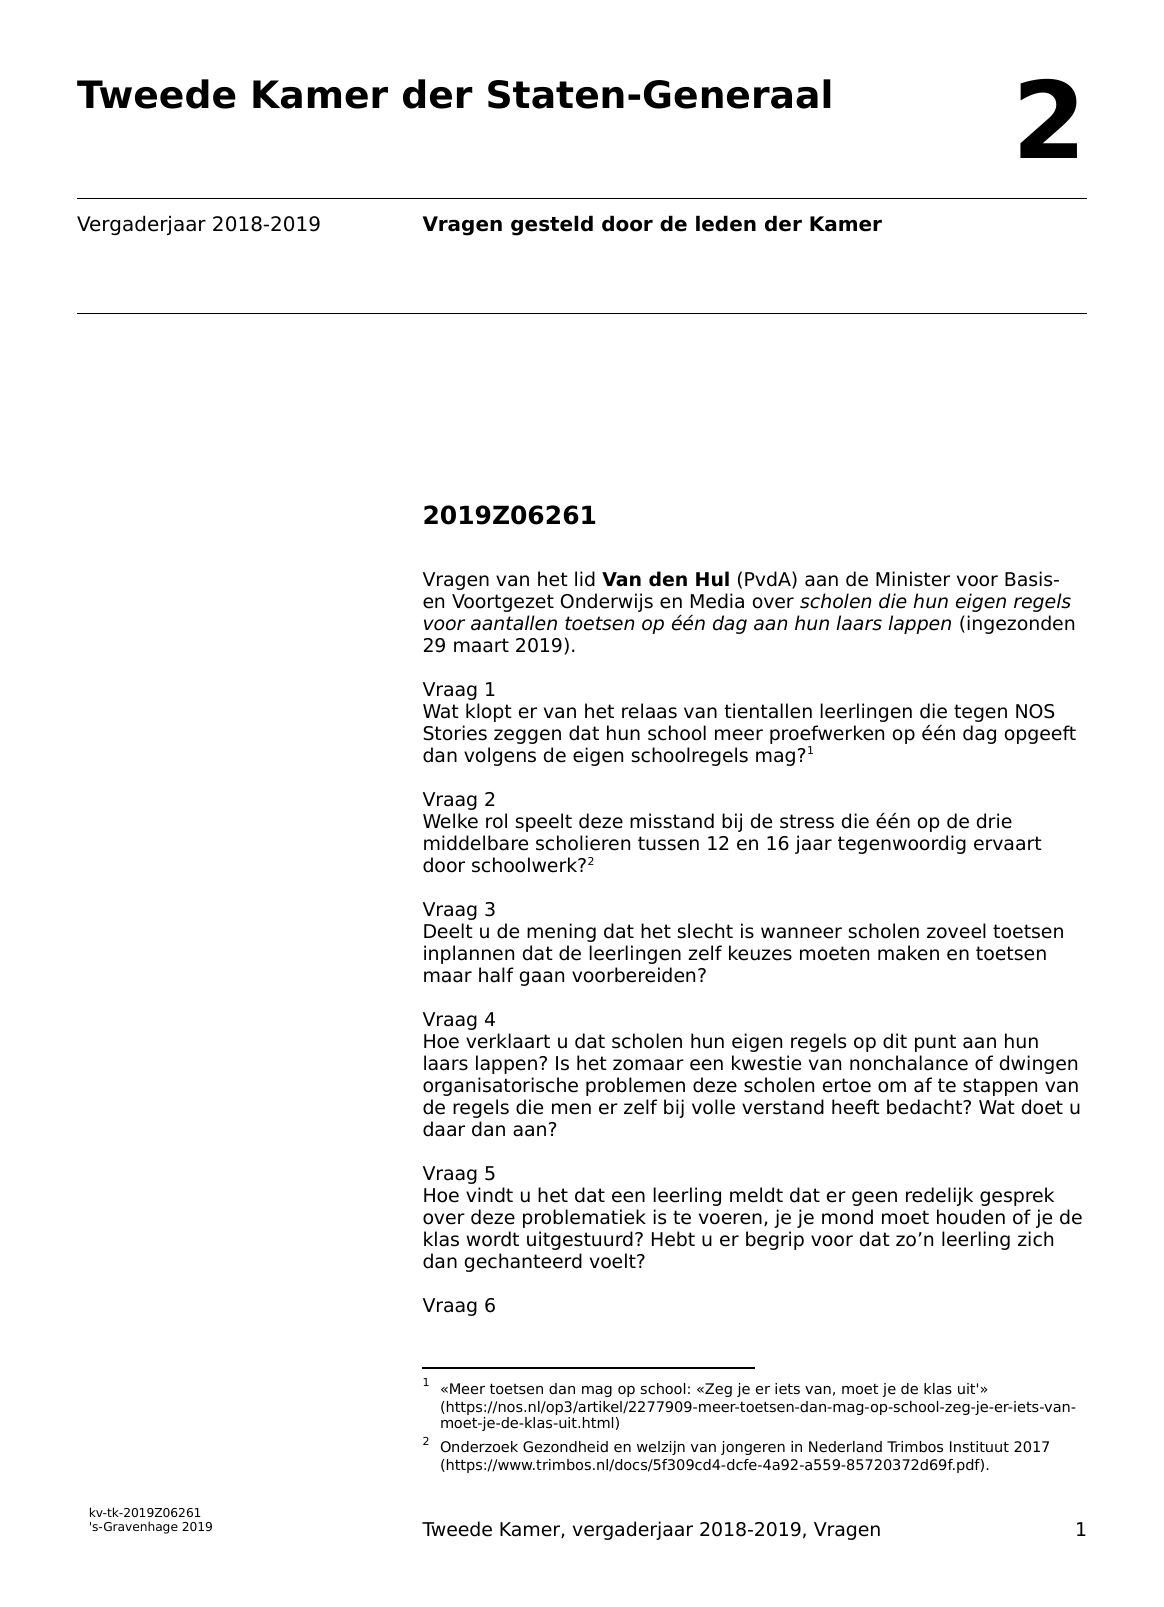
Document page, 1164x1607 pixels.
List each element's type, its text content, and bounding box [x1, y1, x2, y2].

text Vraag 1 [422, 679, 1087, 701]
text Wat klopt er van het relaas van tientallen leerlingen die tegen NOS Stories zeggen dat hun school meer proefwerken op één dag opgeeft dan volgens de eigen schoolregels mag? [422, 701, 1087, 767]
text Hoe verklaart u dat scholen hun eigen regels op dit punt aan hun laars lappen? Is het zomaar een kwestie van nonchalance of dwingen organisatorische problemen deze scholen ertoe om af te stappen van de regels die men er zelf bij volle verstand heeft bedacht? Wat doet u daar dan aan? [422, 1031, 1087, 1141]
text «Meer toetsen dan mag op school: «Zeg je er iets van, moet je de klas uit'» (https://nos.nl/op3/artikel/2277909-meer-toetsen-dan-mag-op-school-zeg-je-er-iets-van-moet-je-de-klas-uit.html) [422, 1377, 1087, 1432]
text Vragen van het lid Van den Hul (PvdA) aan de Minister voor Basis- en Voortgezet Onderwijs en Media over scholen die hun eigen regels voor aantallen toetsen op één dag aan hun laars lappen (ingezonden 29 maart 2019). [422, 569, 1087, 657]
table_cell Vergaderjaar 2018-2019 [77, 199, 422, 313]
table_cell Vragen gesteld door de leden der Kamer [422, 199, 1087, 313]
text Onderzoek Gezondheid en welzijn van jongeren in Nederland Trimbos Instituut 2017 (https://www.trimbos.nl/docs/5f309cd4-dcfe-4a92-a559-85720372d69f.pdf). [422, 1435, 1087, 1474]
text kv-tk-2019Z06261 [88, 1506, 323, 1520]
text 2019Z06261 [422, 501, 1087, 531]
text Vraag 6 [422, 1295, 1087, 1317]
text Vraag 3 [422, 899, 1087, 921]
table_header 2 [886, 59, 1087, 198]
text Vraag 2 [422, 789, 1087, 811]
text 's-Gravenhage 2019 [88, 1520, 323, 1534]
text Hoe vindt u het dat een leerling meldt dat er geen redelijk gesprek over deze problematiek is te voeren, je je mond moet houden of je de klas wordt uitgestuurd? Hebt u er begrip voor dat zo’n leerling zich dan gechanteerd voelt? [422, 1185, 1087, 1273]
text Vraag 5 [422, 1163, 1087, 1185]
text Welke rol speelt deze misstand bij de stress die één op de drie middelbare scholieren tussen 12 en 16 jaar tegenwoordig ervaart door schoolwerk? [422, 811, 1087, 877]
text Vraag 4 [422, 1009, 1087, 1031]
table_header Tweede Kamer der Staten-Generaal [77, 59, 886, 198]
text Deelt u de mening dat het slecht is wanneer scholen zoveel toetsen inplannen dat de leerlingen zelf keuzes moeten maken en toetsen maar half gaan voorbereiden? [422, 921, 1087, 987]
